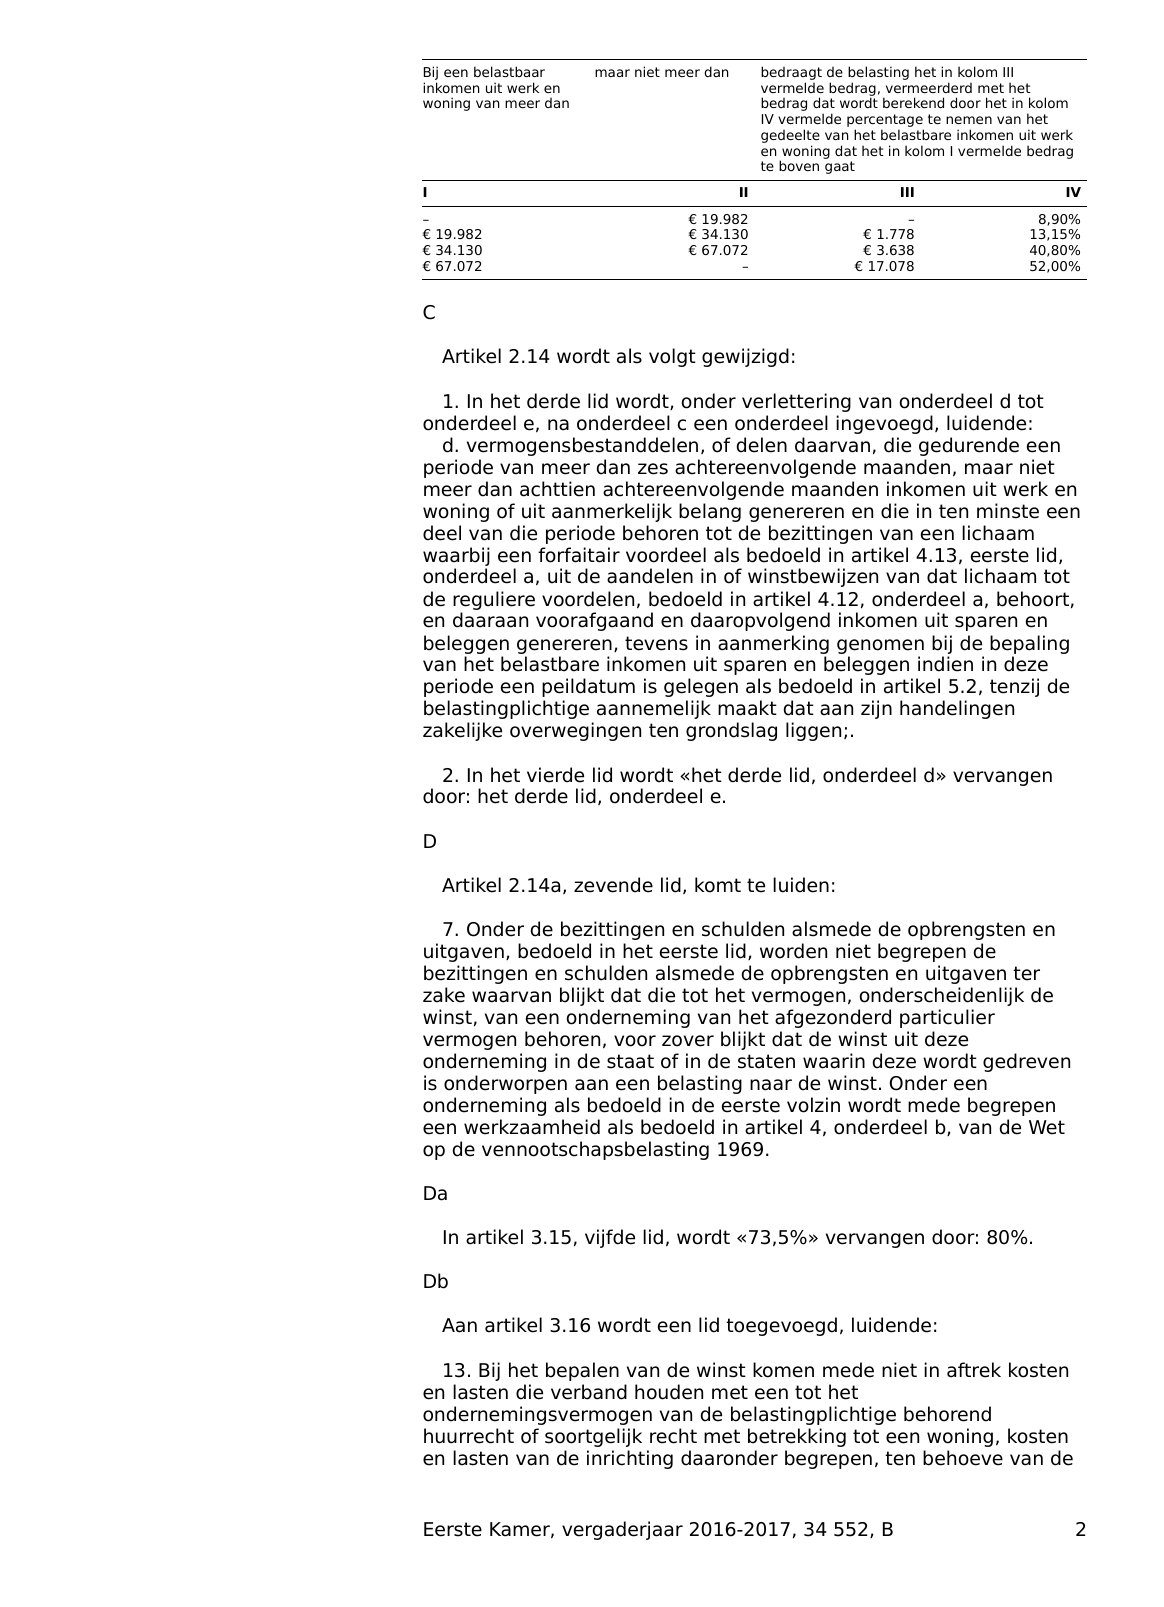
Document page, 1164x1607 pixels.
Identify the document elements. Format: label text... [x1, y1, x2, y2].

text Artikel 2.14a, zevende lid, komt te luiden: [422, 875, 1087, 897]
text 2. In het vierde lid wordt «het derde lid, onderdeel d» vervangen door: het derde lid, onderdeel e. [422, 764, 1087, 808]
text C [422, 302, 1087, 324]
table_cell – [588, 259, 754, 279]
table_cell € 67.072 [422, 259, 588, 279]
table_cell € 17.078 [754, 259, 921, 279]
table_cell € 3.638 [754, 243, 921, 259]
table_cell € 1.778 [754, 227, 921, 243]
table_cell 52,00% [921, 259, 1087, 279]
table_cell 40,80% [921, 243, 1087, 259]
text In artikel 3.15, vijfde lid, wordt «73,5%» vervangen door: 80%. [422, 1227, 1087, 1249]
text 7. Onder de bezittingen en schulden alsmede de opbrengsten en uitgaven, bedoeld in het eerste lid, worden niet begrepen de bezittingen en schulden alsmede de opbrengsten en uitgaven ter zake waarvan blijkt dat die tot het vermogen, onderscheidenlijk de winst, van een onderneming van het afgezonderd particulier vermogen behoren, voor zover blijkt dat de winst uit deze onderneming in de staat of in de staten waarin deze wordt gedreven is onderworpen aan een belasting naar de winst. Onder een onderneming als bedoeld in de eerste volzin wordt mede begrepen een werkzaamheid als bedoeld in artikel 4, onderdeel b, van de Wet op de vennootschapsbelasting 1969. [422, 919, 1087, 1161]
table_cell € 67.072 [588, 243, 754, 259]
text Aan artikel 3.16 wordt een lid toegevoegd, luidende: [422, 1315, 1087, 1337]
table_cell € 19.982 [422, 227, 588, 243]
table_cell IV [921, 181, 1087, 206]
text d. vermogensbestanddelen, of delen daarvan, die gedurende een periode van meer dan zes achtereenvolgende maanden, maar niet meer dan achttien achtereenvolgende maanden inkomen uit werk en woning of uit aanmerkelijk belang genereren en die in ten minste een deel van die periode behoren tot de bezittingen van een lichaam waarbij een forfaitair voordeel als bedoeld in artikel 4.13, eerste lid, onderdeel a, uit de aandelen in of winstbewijzen van dat lichaam tot de reguliere voordelen, bedoeld in artikel 4.12, onderdeel a, behoort, en daaraan voorafgaand en daaropvolgend inkomen uit sparen en beleggen genereren, tevens in aanmerking genomen bij de bepaling van het belastbare inkomen uit sparen en beleggen indien in deze periode een peildatum is gelegen als bedoeld in artikel 5.2, tenzij de belastingplichtige aannemelijk maakt dat aan zijn handelingen zakelijke overwegingen ten grondslag liggen;. [422, 434, 1087, 742]
table_cell € 34.130 [422, 243, 588, 259]
text 13. Bij het bepalen van de winst komen mede niet in aftrek kosten en lasten die verband houden met een tot het ondernemingsvermogen van de belastingplichtige behorend huurrecht of soortgelijk recht met betrekking tot een woning, kosten en lasten van de inrichting daaronder begrepen, ten behoeve van de [422, 1359, 1087, 1469]
table_cell 13,15% [921, 227, 1087, 243]
table_header maar niet meer dan [588, 60, 754, 179]
text 1. In het derde lid wordt, onder verlettering van onderdeel d tot onderdeel e, na onderdeel c een onderdeel ingevoegd, luidende: [422, 391, 1087, 434]
table_cell € 19.982 [588, 207, 754, 227]
table_cell € 34.130 [588, 227, 754, 243]
table_cell – [754, 207, 921, 227]
text Db [422, 1271, 1087, 1293]
text Artikel 2.14 wordt als volgt gewijzigd: [422, 346, 1087, 368]
table_cell – [422, 207, 588, 227]
text D [422, 831, 1087, 853]
table_header Bij een belastbaar inkomen uit werk en woning van meer dan [422, 60, 588, 179]
table_cell 8,90% [921, 207, 1087, 227]
text Da [422, 1183, 1087, 1205]
table_cell II [588, 181, 754, 206]
table_header bedraagt de belasting het in kolom III vermelde bedrag, vermeerderd met het bedrag dat wordt berekend door het in kolom IV vermelde percentage te nemen van het gedeelte van het belastbare inkomen uit werk en woning dat het in kolom I vermelde bedrag te boven gaat [754, 60, 1087, 179]
table_cell III [754, 181, 921, 206]
table_cell I [422, 181, 588, 206]
